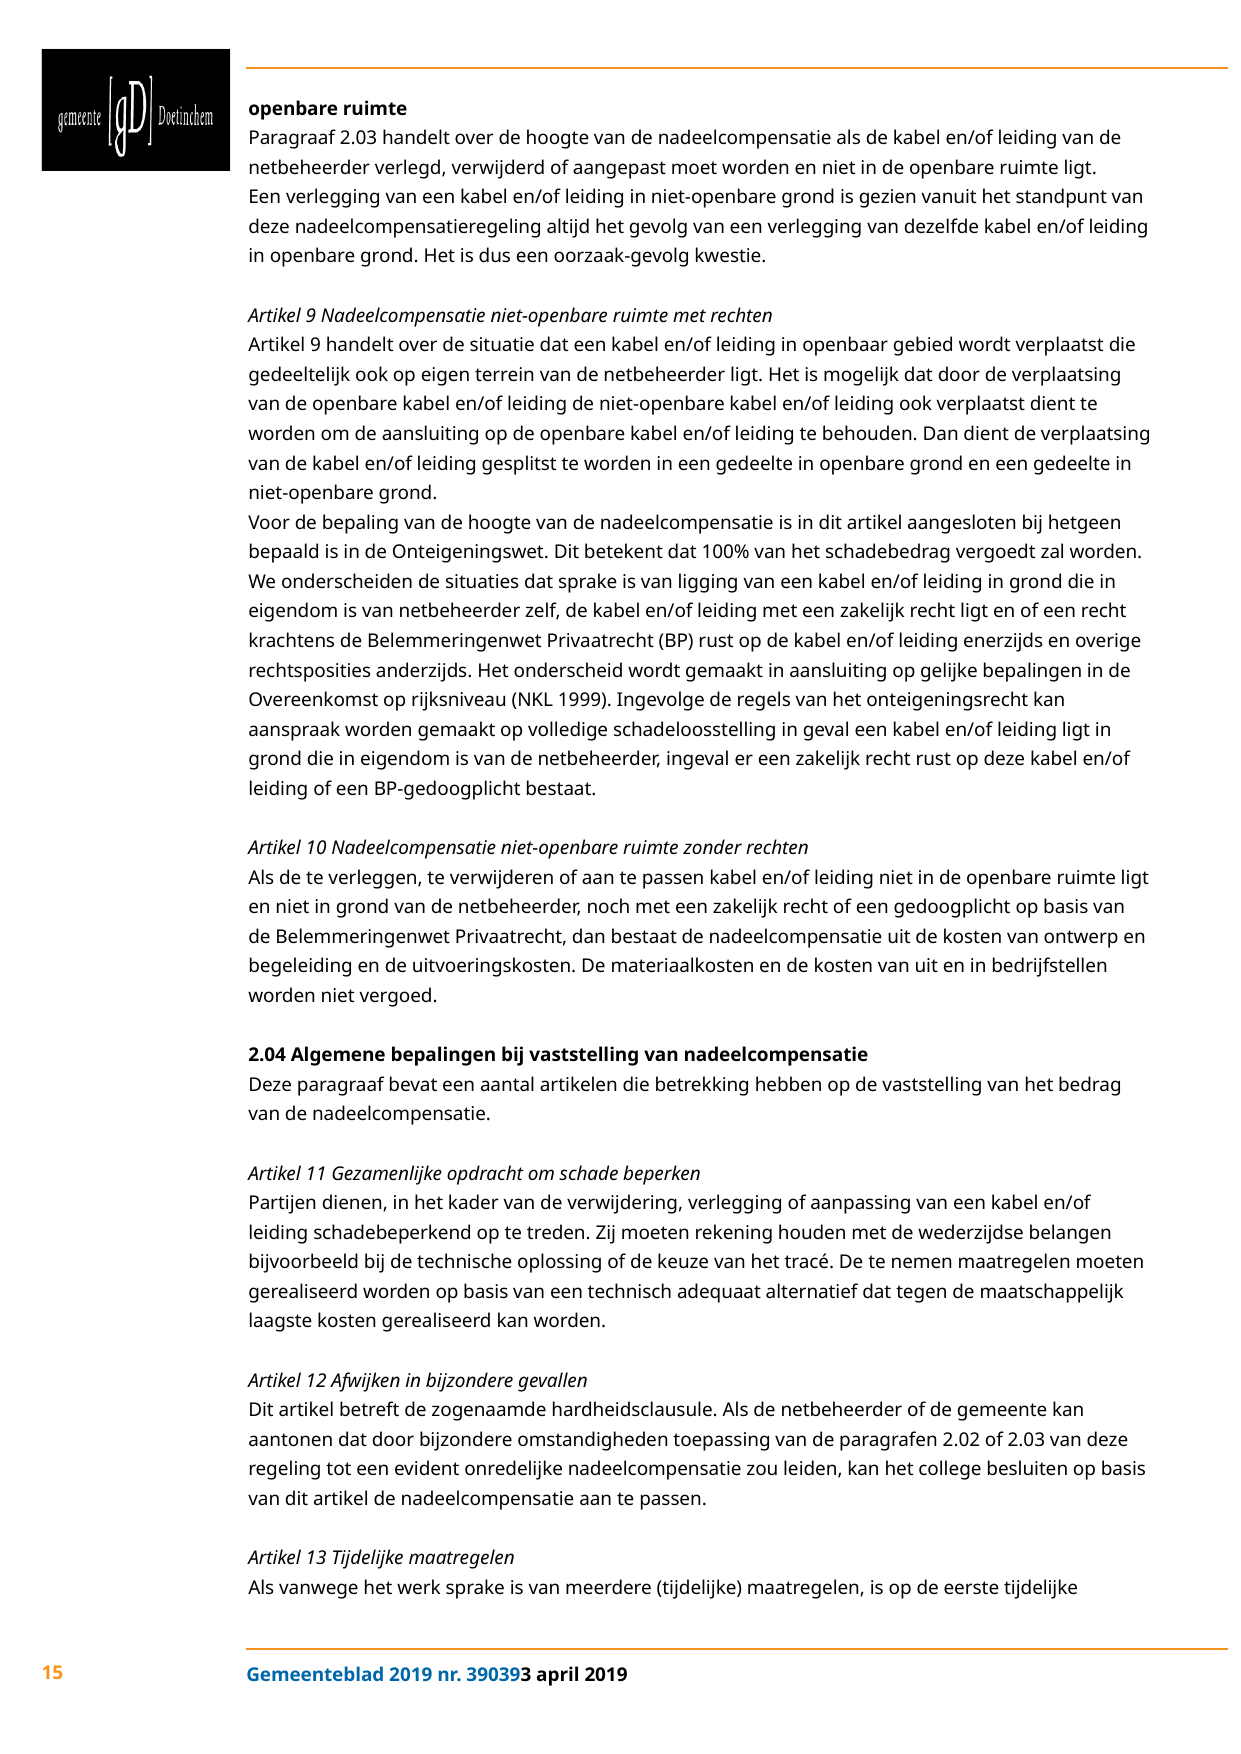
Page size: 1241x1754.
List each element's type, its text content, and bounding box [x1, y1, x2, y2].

text Een verlegging van een kabel en/of leiding in niet-openbare grond is gezien vanuit het standpunt van deze nadeelcompensatieregeling altijd het gevolg van een verlegging van dezelfde kabel en/of leiding in openbare grond. Het is dus een oorzaak-gevolg kwestie. [248, 183, 1152, 268]
text We onderscheiden de situaties dat sprake is van ligging van een kabel en/of leiding in grond die in eigendom is van netbeheerder zelf, de kabel en/of leiding met een zakelijk recht ligt en of een recht krachtens de Belemmeringenwet Privaatrecht (BP) rust op de kabel en/of leiding enerzijds en overige rechtsposities anderzijds. Het onderscheid wordt gemaakt in aansluiting op gelijke bepalingen in de Overeenkomst op rijksniveau (NKL 1999). Ingevolge de regels van het onteigeningsrecht kan aanspraak worden gemaakt op volledige schadeloosstelling in geval een kabel en/of leiding ligt in grond die in eigendom is van de netbeheerder, ingeval er een zakelijk recht rust op deze kabel en/of leiding of een BP-gedoogplicht bestaat. [248, 568, 1152, 801]
text 2.04 Algemene bepalingen bij vaststelling van nadeelcompensatie [248, 1041, 1152, 1067]
text Artikel 12 Afwijken in bijzondere gevallen [248, 1367, 1152, 1393]
text openbare ruimte [248, 95, 1152, 121]
text Paragraaf 2.03 handelt over de hoogte van de nadeelcompensatie als de kabel en/of leiding van de netbeheerder verlegd, verwijderd of aangepast moet worden en niet in de openbare ruimte ligt. [248, 124, 1152, 180]
text Artikel 13 Tijdelijke maatregelen [248, 1544, 1152, 1570]
picture [41, 47, 231, 172]
text Artikel 10 Nadeelcompensatie niet-openbare ruimte zonder rechten [248, 834, 1152, 860]
text Artikel 11 Gezamenlijke opdracht om schade beperken [248, 1160, 1152, 1186]
text Artikel 9 handelt over de situatie dat een kabel en/of leiding in openbaar gebied wordt verplaatst die gedeeltelijk ook op eigen terrein van de netbeheerder ligt. Het is mogelijk dat door de verplaatsing van de openbare kabel en/of leiding de niet-openbare kabel en/of leiding ook verplaatst dient te worden om de aansluiting op de openbare kabel en/of leiding te behouden. Dan dient de verplaatsing van de kabel en/of leiding gesplitst te worden in een gedeelte in openbare grond en een gedeelte in niet-openbare grond. [248, 331, 1152, 505]
text Voor de bepaling van de hoogte van de nadeelcompensatie is in dit artikel aangesloten bij hetgeen bepaald is in de Onteigeningswet. Dit betekent dat 100% van het schadebedrag vergoedt zal worden. [248, 509, 1152, 564]
text Als vanwege het werk sprake is van meerdere (tijdelijke) maatregelen, is op de eerste tijdelijke [248, 1574, 1152, 1600]
text Dit artikel betreft de zogenaamde hardheidsclausule. Als de netbeheerder of de gemeente kan aantonen dat door bijzondere omstandigheden toepassing van de paragrafen 2.02 of 2.03 van deze regeling tot een evident onredelijke nadeelcompensatie zou leiden, kan het college besluiten op basis van dit artikel de nadeelcompensatie aan te passen. [248, 1396, 1152, 1511]
text Deze paragraaf bevat een aantal artikelen die betrekking hebben op de vaststelling van het bedrag van de nadeelcompensatie. [248, 1071, 1152, 1126]
text Als de te verleggen, te verwijderen of aan te passen kabel en/of leiding niet in de openbare ruimte ligt en niet in grond van de netbeheerder, noch met een zakelijk recht of een gedoogplicht op basis van de Belemmeringenwet Privaatrecht, dan bestaat de nadeelcompensatie uit de kosten van ontwerp en begeleiding en de uitvoeringskosten. De materiaalkosten en de kosten van uit en in bedrijfstellen worden niet vergoed. [248, 864, 1152, 1008]
text Artikel 9 Nadeelcompensatie niet-openbare ruimte met rechten [248, 302, 1152, 328]
text Partijen dienen, in het kader van de verwijdering, verlegging of aanpassing van een kabel en/of leiding schadebeperkend op te treden. Zij moeten rekening houden met de wederzijdse belangen bijvoorbeeld bij de technische oplossing of de keuze van het tracé. De te nemen maatregelen moeten gerealiseerd worden op basis van een technisch adequaat alternatief dat tegen de maatschappelijk laagste kosten gerealiseerd kan worden. [248, 1189, 1152, 1333]
